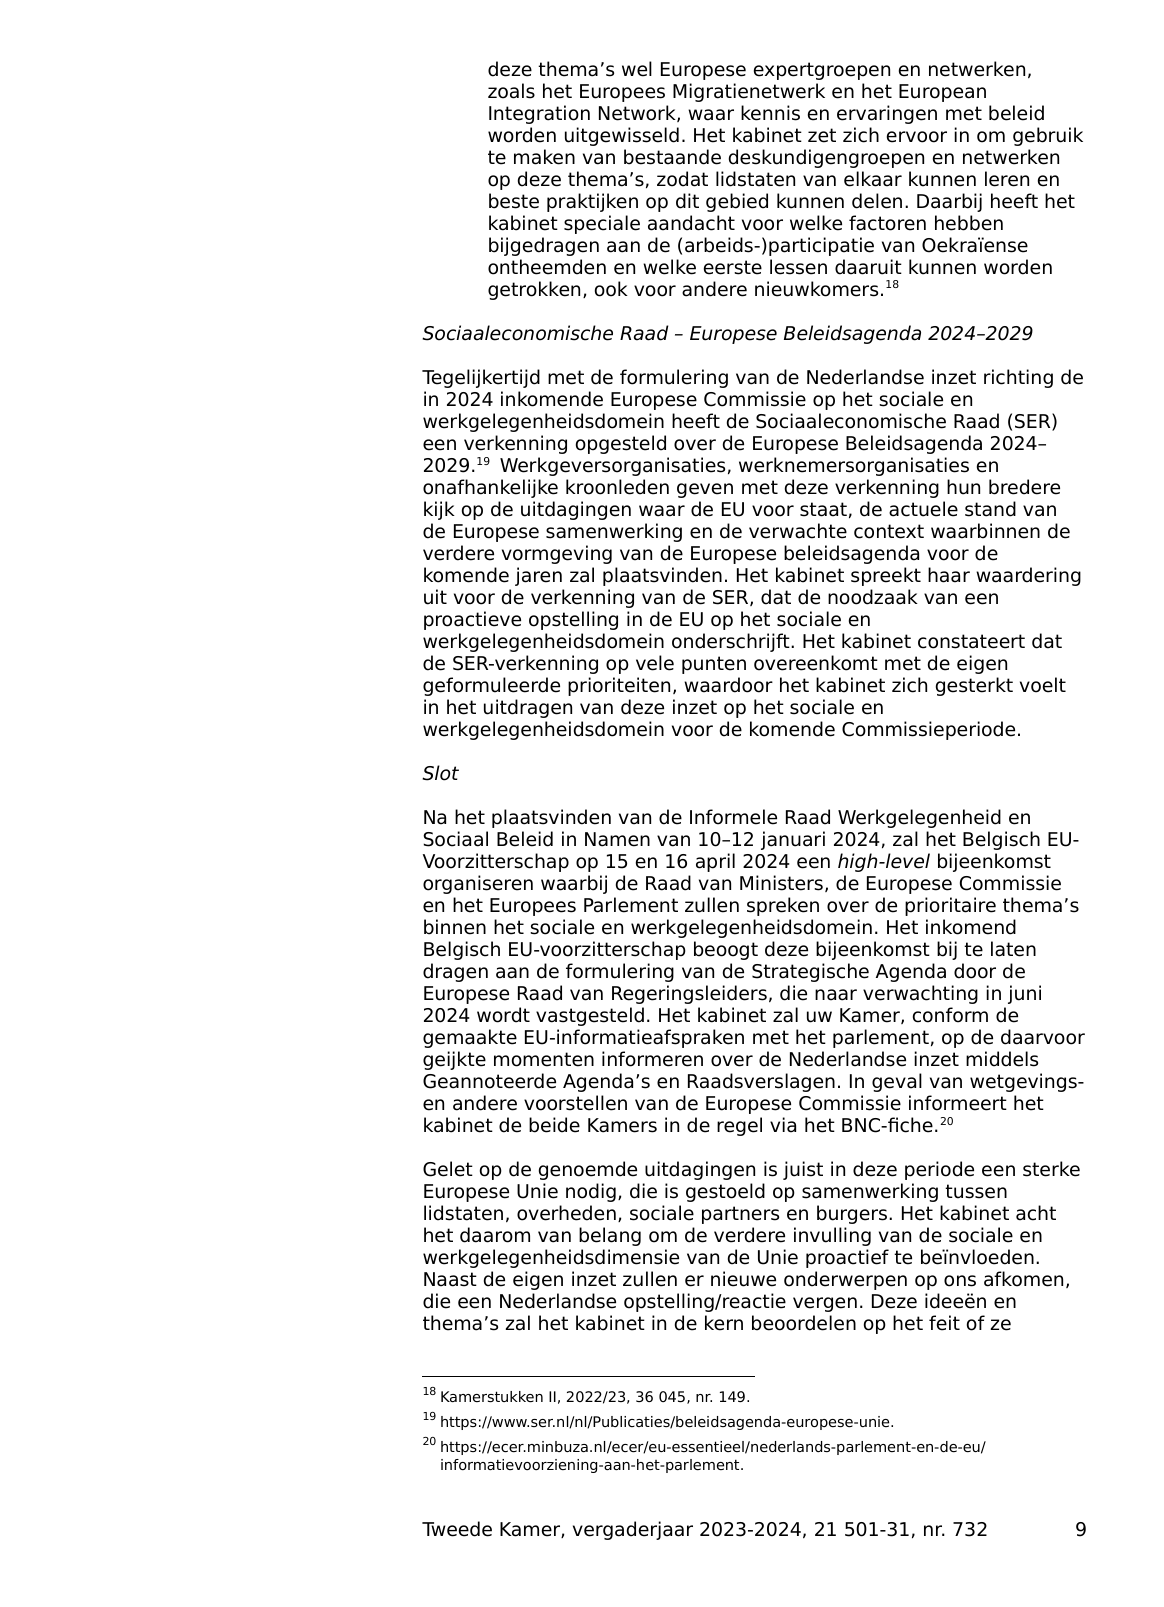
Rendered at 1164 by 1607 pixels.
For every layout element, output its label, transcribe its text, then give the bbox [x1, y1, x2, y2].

subtitle Sociaaleconomische Raad – Europese Beleidsagenda 2024–2029 [422, 323, 1087, 345]
text https://ecer.minbuza.nl/ecer/eu-essentieel/nederlands-parlement-en-de-eu/informatievoorziening-aan-het-parlement. [422, 1435, 1087, 1474]
text Gelet op de genoemde uitdagingen is juist in deze periode een sterke Europese Unie nodig, die is gestoeld op samenwerking tussen lidstaten, overheden, sociale partners en burgers. Het kabinet acht het daarom van belang om de verdere invulling van de sociale en werkgelegenheidsdimensie van de Unie proactief te beïnvloeden. Naast de eigen inzet zullen er nieuwe onderwerpen op ons afkomen, die een Nederlandse opstelling/reactie vergen. Deze ideeën en thema’s zal het kabinet in de kern beoordelen op het feit of ze [422, 1159, 1087, 1335]
text deze thema’s wel Europese expertgroepen en netwerken, zoals het Europees Migratienetwerk en het European Integration Network, waar kennis en ervaringen met beleid worden uitgewisseld. Het kabinet zet zich ervoor in om gebruik te maken van bestaande deskundigengroepen en netwerken op deze thema’s, zodat lidstaten van elkaar kunnen leren en beste praktijken op dit gebied kunnen delen. Daarbij heeft het kabinet speciale aandacht voor welke factoren hebben bijgedragen aan de (arbeids-)participatie van Oekraïense ontheemden en welke eerste lessen daaruit kunnen worden getrokken, ook voor andere nieuwkomers. [422, 59, 1087, 301]
text Na het plaatsvinden van de Informele Raad Werkgelegenheid en Sociaal Beleid in Namen van 10–12 januari 2024, zal het Belgisch EU-Voorzitterschap op 15 en 16 april 2024 een high-level bijeenkomst organiseren waarbij de Raad van Ministers, de Europese Commissie en het Europees Parlement zullen spreken over de prioritaire thema’s binnen het sociale en werkgelegenheidsdomein. Het inkomend Belgisch EU-voorzitterschap beoogt deze bijeenkomst bij te laten dragen aan de formulering van de Strategische Agenda door de Europese Raad van Regeringsleiders, die naar verwachting in juni 2024 wordt vastgesteld. Het kabinet zal uw Kamer, conform de gemaakte EU-informatieafspraken met het parlement, op de daarvoor geijkte momenten informeren over de Nederlandse inzet middels Geannoteerde Agenda’s en Raadsverslagen. In geval van wetgevings- en andere voorstellen van de Europese Commissie informeert het kabinet de beide Kamers in de regel via het BNC-fiche. [422, 807, 1087, 1137]
text Kamerstukken II, 2022/23, 36 045, nr. 149. [422, 1385, 1087, 1407]
subtitle Slot [422, 763, 1087, 785]
text https://www.ser.nl/nl/Publicaties/beleidsagenda-europese-unie. [422, 1410, 1087, 1432]
text Tegelijkertijd met de formulering van de Nederlandse inzet richting de in 2024 inkomende Europese Commissie op het sociale en werkgelegenheidsdomein heeft de Sociaaleconomische Raad (SER) een verkenning opgesteld over de Europese Beleidsagenda 2024–2029. Werkgeversorganisaties, werknemersorganisaties en onafhankelijke kroonleden geven met deze verkenning hun bredere kijk op de uitdagingen waar de EU voor staat, de actuele stand van de Europese samenwerking en de verwachte context waarbinnen de verdere vormgeving van de Europese beleidsagenda voor de komende jaren zal plaatsvinden. Het kabinet spreekt haar waardering uit voor de verkenning van de SER, dat de noodzaak van een proactieve opstelling in de EU op het sociale en werkgelegenheidsdomein onderschrijft. Het kabinet constateert dat de SER-verkenning op vele punten overeenkomt met de eigen geformuleerde prioriteiten, waardoor het kabinet zich gesterkt voelt in het uitdragen van deze inzet op het sociale en werkgelegenheidsdomein voor de komende Commissieperiode. [422, 367, 1087, 741]
